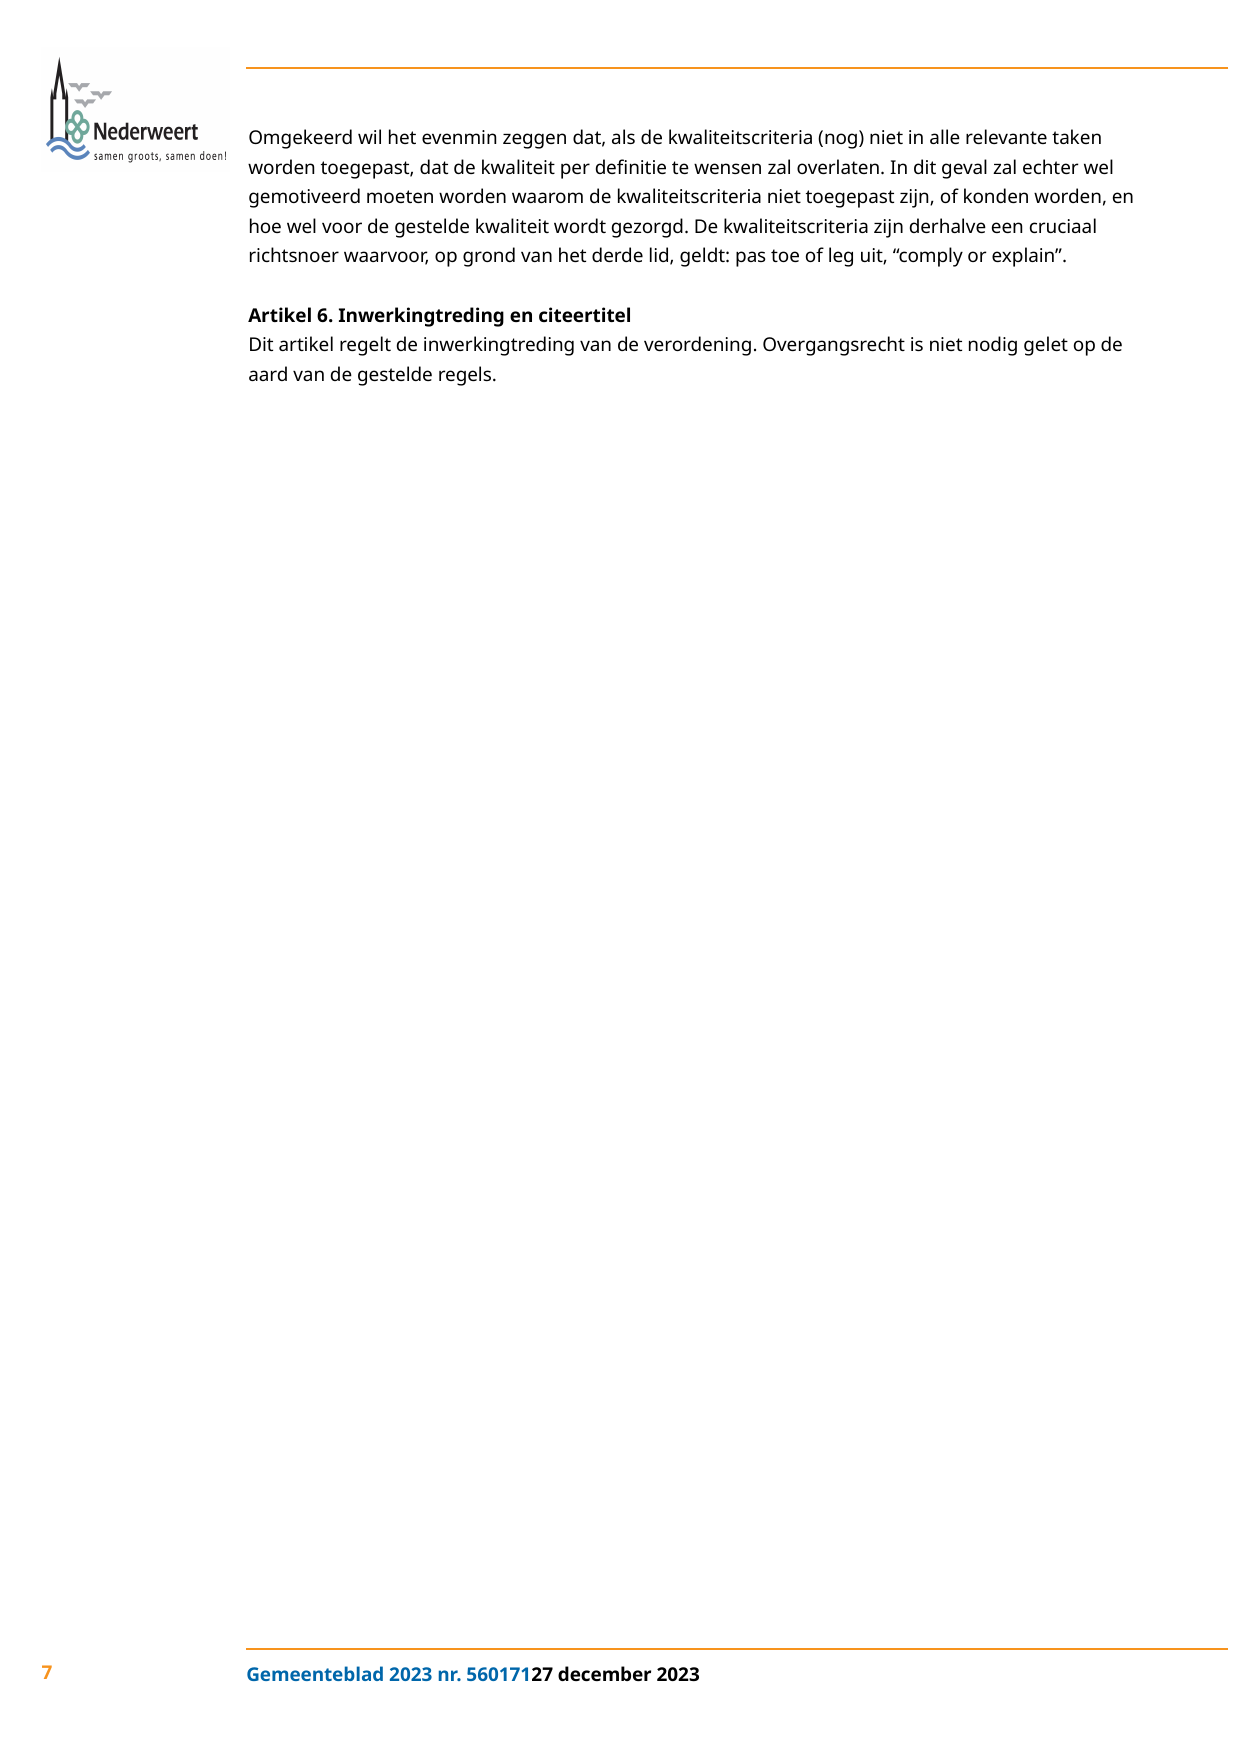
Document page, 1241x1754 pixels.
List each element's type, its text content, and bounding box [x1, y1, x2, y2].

text Dit artikel regelt de inwerkingtreding van de verordening. Overgangsrecht is niet nodig gelet op de aard van de gestelde regels. [248, 331, 1152, 387]
text Artikel 6. Inwerkingtreding en citeertitel [248, 302, 1152, 328]
picture [41, 47, 231, 172]
text Omgekeerd wil het evenmin zeggen dat, als de kwaliteitscriteria (nog) niet in alle relevante taken worden toegepast, dat de kwaliteit per definitie te wensen zal overlaten. In dit geval zal echter wel gemotiveerd moeten worden waarom de kwaliteitscriteria niet toegepast zijn, of konden worden, en hoe wel voor de gestelde kwaliteit wordt gezorgd. De kwaliteitscriteria zijn derhalve een cruciaal richtsnoer waarvoor, op grond van het derde lid, geldt: pas toe of leg uit, “comply or explain”. [248, 124, 1152, 268]
